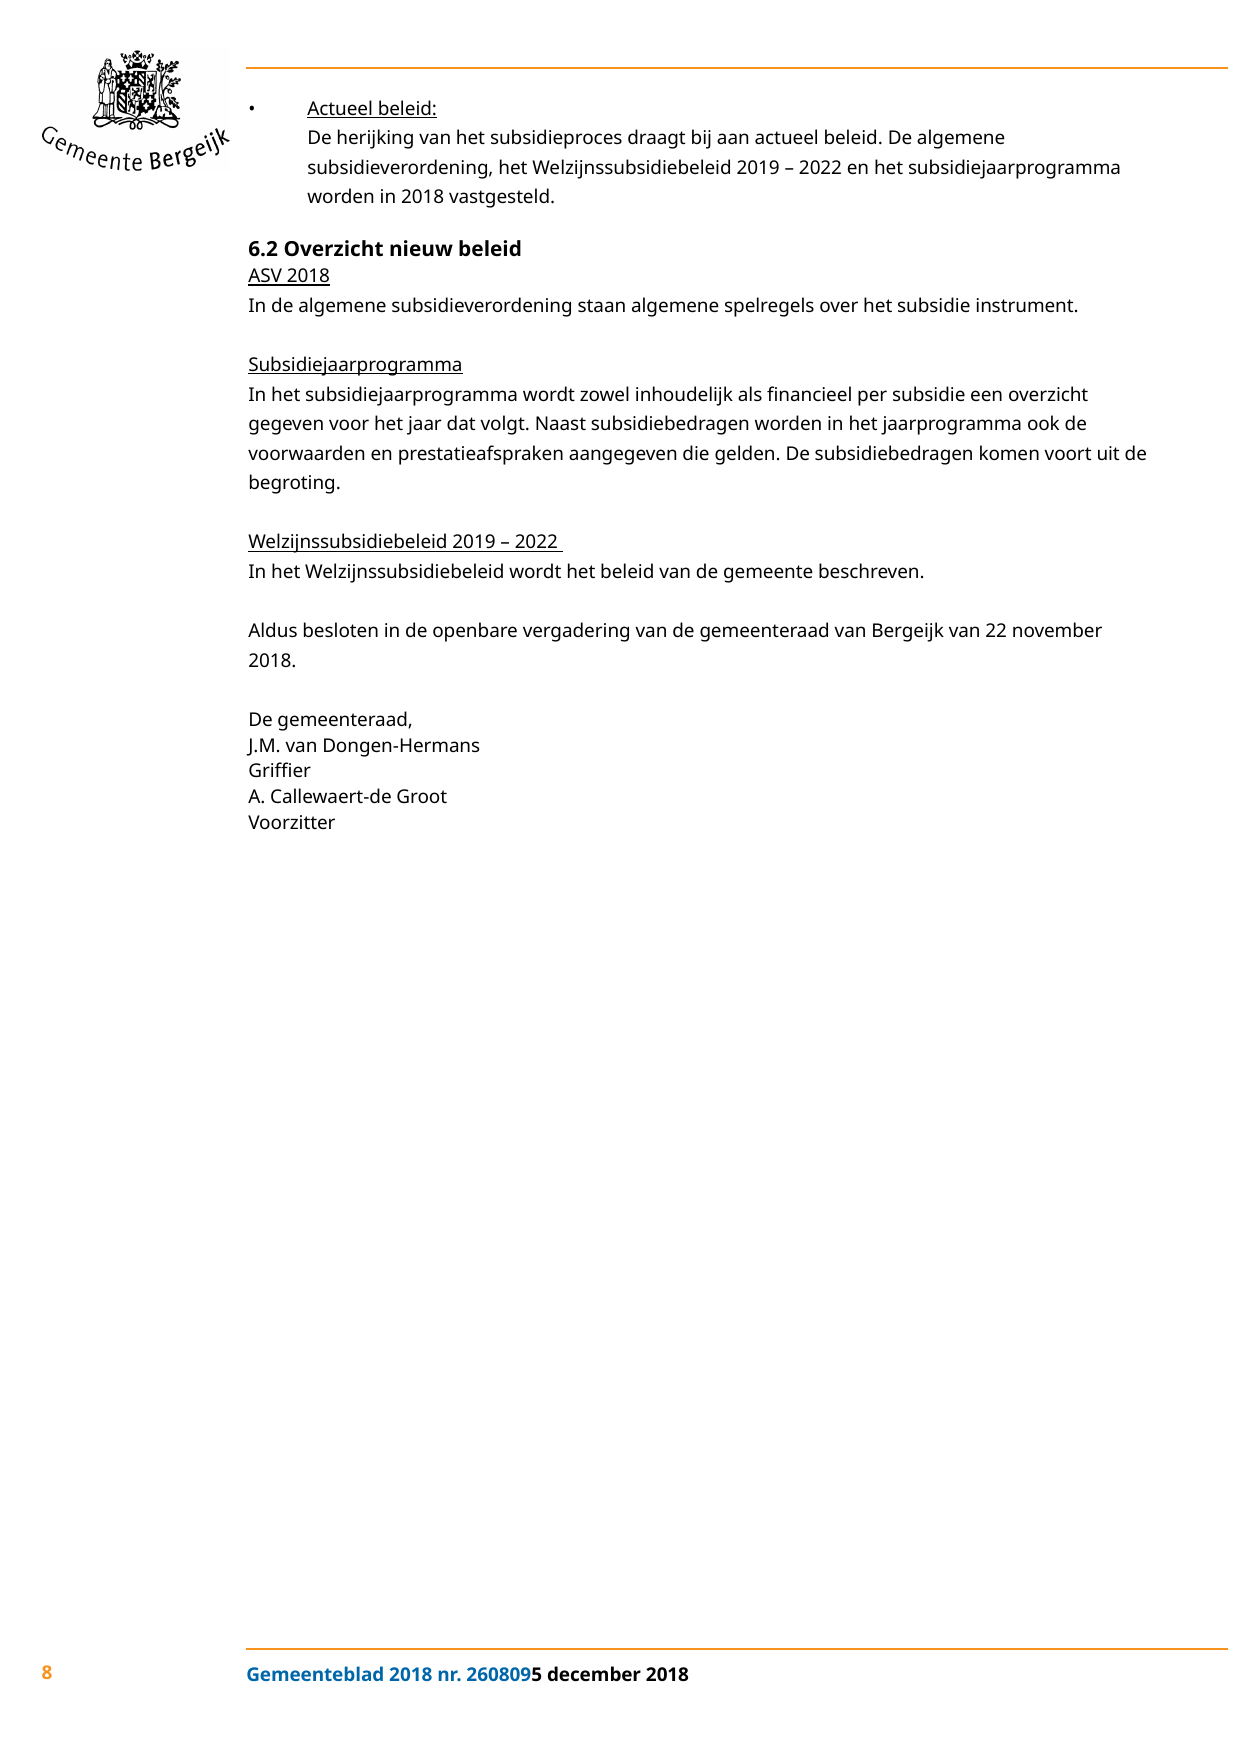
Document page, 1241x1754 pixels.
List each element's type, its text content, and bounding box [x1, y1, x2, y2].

text In het subsidiejaarprogramma wordt zowel inhoudelijk als financieel per subsidie een overzicht gegeven voor het jaar dat volgt. Naast subsidiebedragen worden in het jaarprogramma ook de voorwaarden en prestatieafspraken aangegeven die gelden. De subsidiebedragen komen voort uit de begroting. [248, 381, 1152, 495]
text Voorzitter [248, 809, 1152, 835]
text Griffier [248, 758, 1152, 783]
text In het Welzijnssubsidiebeleid wordt het beleid van de gemeente beschreven. [248, 558, 1152, 584]
text ASV 2018 [248, 262, 1152, 288]
text Subsidiejaarprogramma [248, 351, 1152, 377]
text 6.2 Overzicht nieuw beleid [248, 234, 1152, 262]
text Welzijnssubsidiebeleid 2019 – 2022 [248, 529, 1152, 554]
text J.M. van Dongen-Hermans [248, 732, 1152, 758]
text Aldus besloten in de openbare vergadering van de gemeenteraad van Bergeijk van 22 november 2018. [248, 617, 1152, 673]
list De herijking van het subsidieproces draagt bij aan actueel beleid. De algemene subsidieverordening, het Welzijnssubsidiebeleid 2019 – 2022 en het subsidiejaarprogramma worden in 2018 vastgesteld. [248, 124, 1152, 209]
text In de algemene subsidieverordening staan algemene spelregels over het subsidie instrument. [248, 292, 1152, 318]
text A. Callewaert-de Groot [248, 783, 1152, 809]
list Actueel beleid: [248, 95, 1152, 121]
text De gemeenteraad, [248, 706, 1152, 732]
picture [41, 47, 231, 172]
